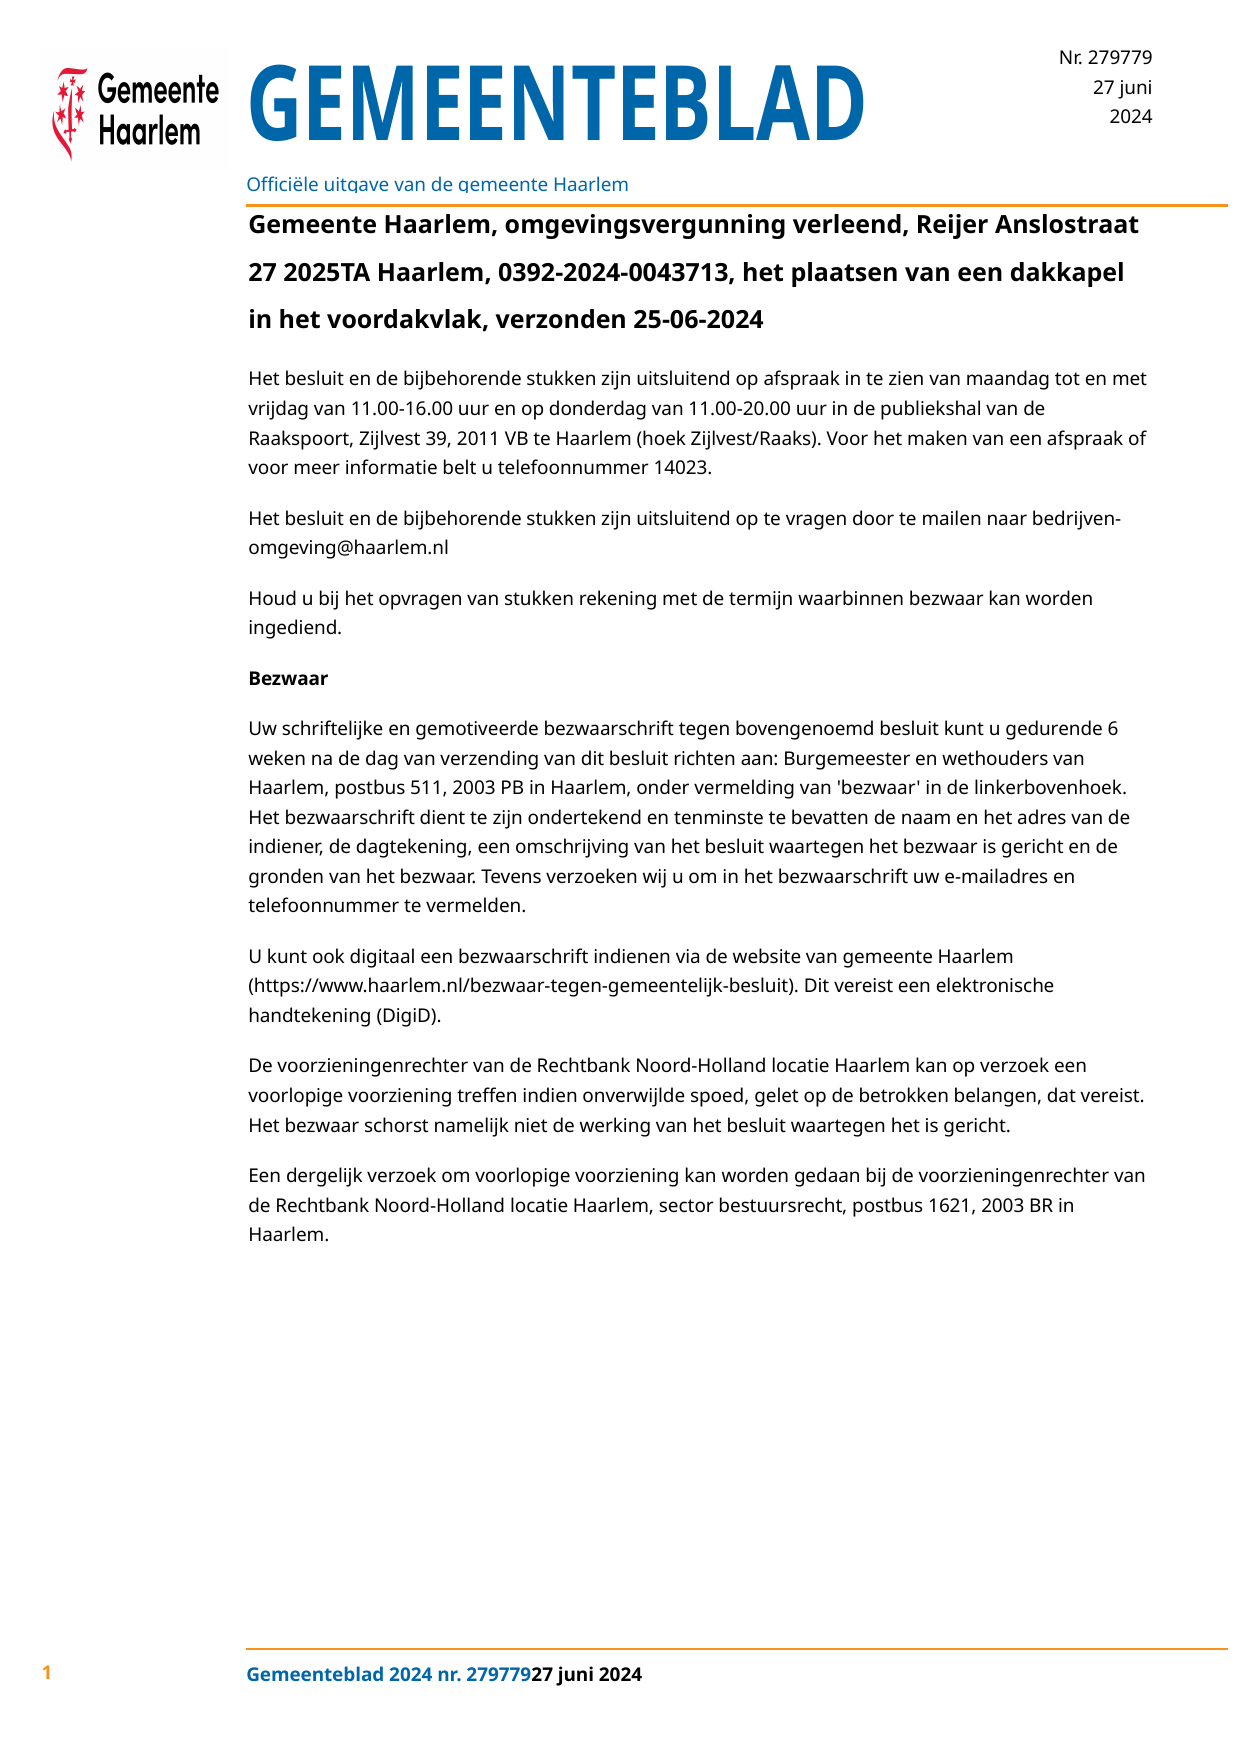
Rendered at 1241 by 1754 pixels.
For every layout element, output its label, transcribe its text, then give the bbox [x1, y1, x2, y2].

text Het besluit en de bijbehorende stukken zijn uitsluitend op te vragen door te mailen naar bedrijven-omgeving@haarlem.nl [248, 505, 1152, 560]
picture [41, 47, 231, 172]
text Een dergelijk verzoek om voorlopige voorziening kan worden gedaan bij de voorzieningenrechter van de Rechtbank Noord-Holland locatie Haarlem, sector bestuursrecht, postbus 1621, 2003 BR in Haarlem. [248, 1162, 1152, 1247]
text Houd u bij het opvragen van stukken rekening met de termijn waarbinnen bezwaar kan worden ingediend. [248, 585, 1152, 640]
text U kunt ook digitaal een bezwaarschrift indienen via de website van gemeente Haarlem (https://www.haarlem.nl/bezwaar-tegen-gemeentelijk-besluit). Dit vereist een elektronische handtekening (DigiD). [248, 943, 1152, 1028]
text Bezwaar [248, 665, 1152, 690]
text Het besluit en de bijbehorende stukken zijn uitsluitend op afspraak in te zien van maandag tot en met vrijdag van 11.00-16.00 uur en op donderdag van 11.00-20.00 uur in de publiekshal van de Raakspoort, Zijlvest 39, 2011 VB te Haarlem (hoek Zijlvest/Raaks). Voor het maken van een afspraak of voor meer informatie belt u telefoonnummer 14023. [248, 366, 1152, 480]
text Uw schriftelijke en gemotiveerde bezwaarschrift tegen bovengenoemd besluit kunt u gedurende 6 weken na de dag van verzending van dit besluit richten aan: Burgemeester en wethouders van Haarlem, postbus 511, 2003 PB in Haarlem, onder vermelding van 'bezwaar' in de linkerbovenhoek. Het bezwaarschrift dient te zijn ondertekend en tenminste te bevatten de naam en het adres van de indiener, de dagtekening, een omschrijving van het besluit waartegen het bezwaar is gericht en de gronden van het bezwaar. Tevens verzoeken wij u om in het bezwaarschrift uw e-mailadres en telefoonnummer te vermelden. [248, 715, 1152, 918]
text De voorzieningenrechter van de Rechtbank Noord-Holland locatie Haarlem kan op verzoek een voorlopige voorziening treffen indien onverwijlde spoed, gelet op de betrokken belangen, dat vereist. Het bezwaar schorst namelijk niet de werking van het besluit waartegen het is gericht. [248, 1053, 1152, 1137]
text Gemeente Haarlem, omgevingsvergunning verleend, Reijer Anslostraat 27 2025TA Haarlem, 0392-2024-0043713, het plaatsen van een dakkapel in het voordakvlak, verzonden 25-06-2024 [248, 207, 1152, 336]
